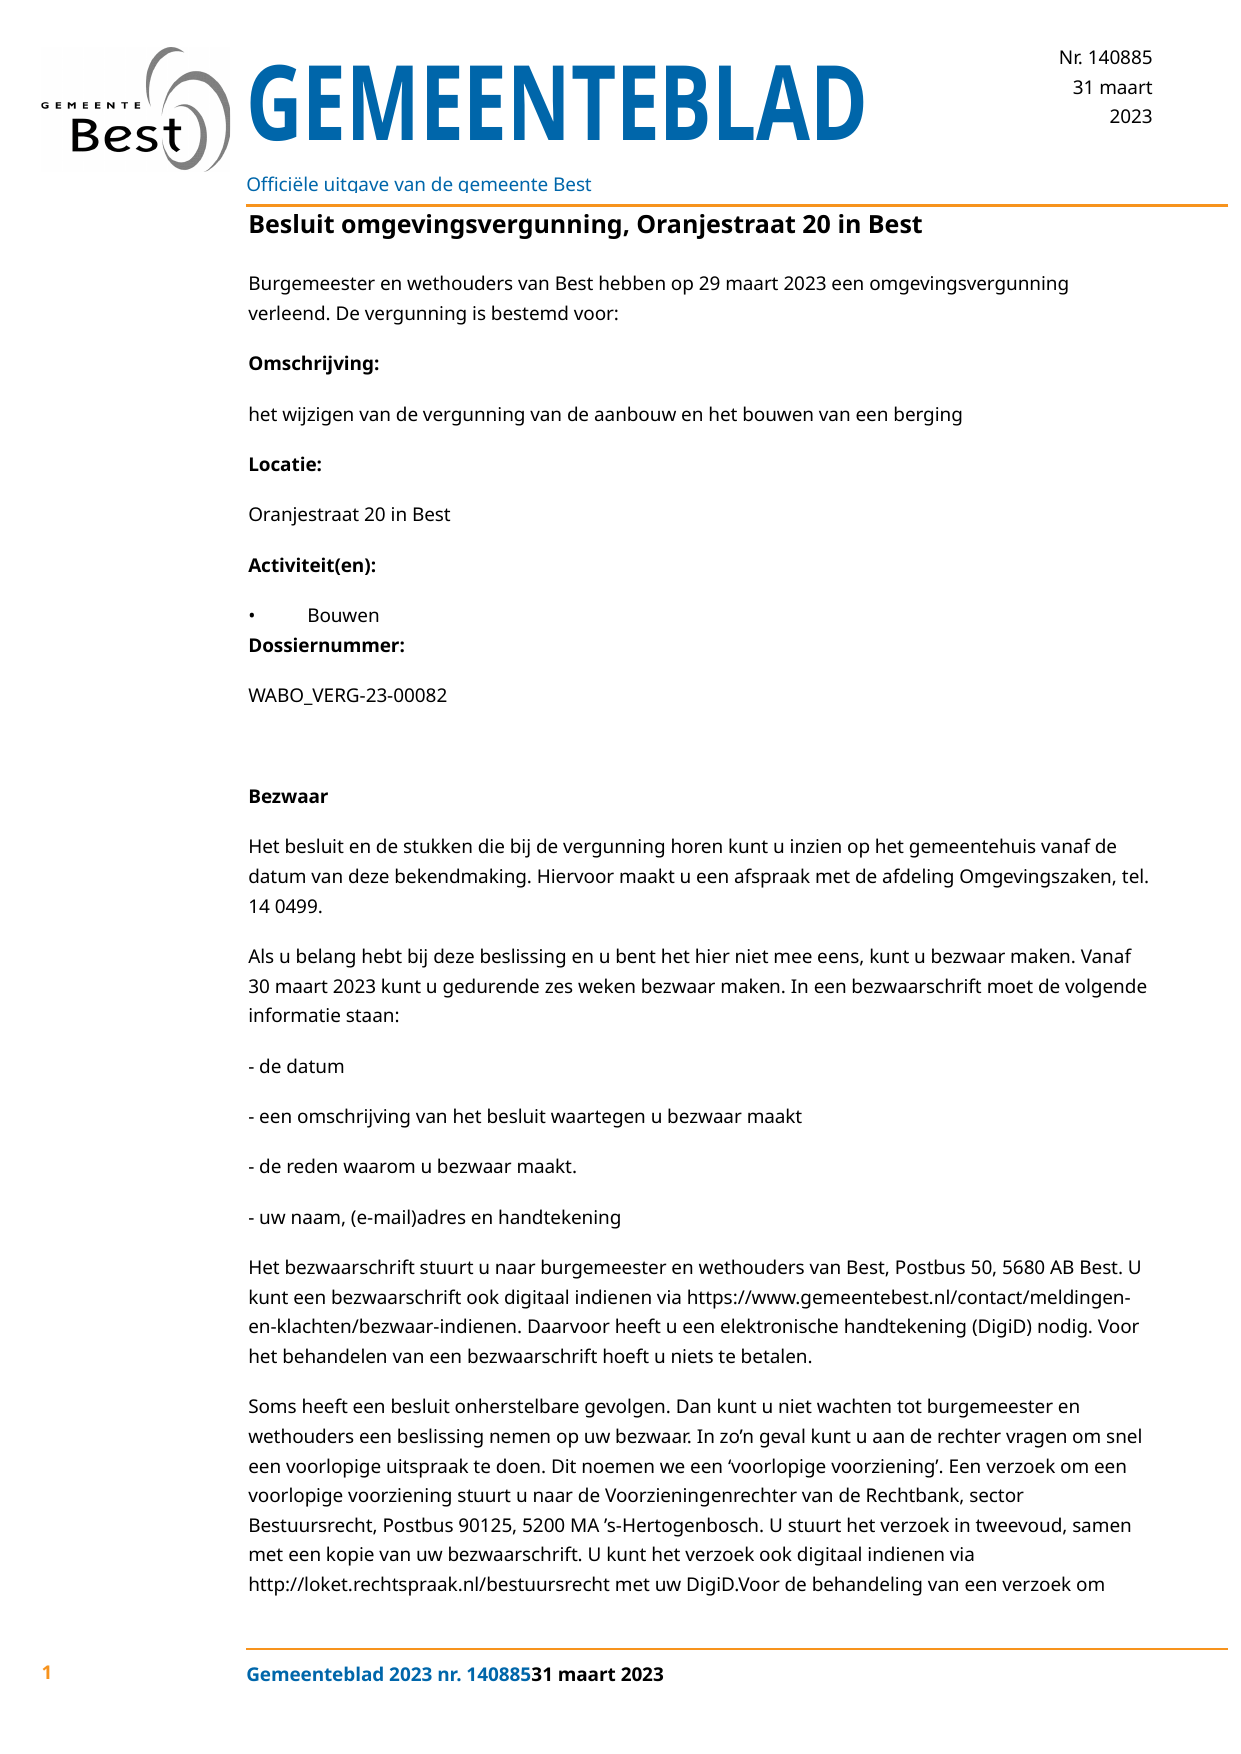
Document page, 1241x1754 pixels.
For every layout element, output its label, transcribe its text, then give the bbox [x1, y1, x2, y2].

text - uw naam, (e-mail)adres en handtekening [248, 1204, 1152, 1230]
text Het bezwaarschrift stuurt u naar burgemeester en wethouders van Best, Postbus 50, 5680 AB Best. U kunt een bezwaarschrift ook digitaal indienen via https://www.gemeentebest.nl/contact/meldingen-en-klachten/bezwaar-indienen. Daarvoor heeft u een elektronische handtekening (DigiD) nodig. Voor het behandelen van een bezwaarschrift hoeft u niets te betalen. [248, 1254, 1152, 1369]
text het wijzigen van de vergunning van de aanbouw en het bouwen van een berging [248, 401, 1152, 426]
text Bezwaar [248, 783, 1152, 809]
text Het besluit en de stukken die bij de vergunning horen kunt u inzien op het gemeentehuis vanaf de datum van deze bekendmaking. Hiervoor maakt u een afspraak met de afdeling Omgevingszaken, tel. 14 0499. [248, 834, 1152, 918]
text Dossiernummer: [248, 632, 1152, 658]
text Omschrijving: [248, 350, 1152, 376]
text Als u belang hebt bij deze beslissing en u bent het hier niet mee eens, kunt u bezwaar maken. Vanaf 30 maart 2023 kunt u gedurende zes weken bezwaar maken. In een bezwaarschrift moet de volgende informatie staan: [248, 943, 1152, 1028]
text Activiteit(en): [248, 552, 1152, 578]
text Besluit omgevingsvergunning, Oranjestraat 20 in Best [248, 207, 1152, 241]
text Oranjestraat 20 in Best [248, 502, 1152, 527]
text Soms heeft een besluit onherstelbare gevolgen. Dan kunt u niet wachten tot burgemeester en wethouders een beslissing nemen op uw bezwaar. In zo’n geval kunt u aan de rechter vragen om snel een voorlopige uitspraak te doen. Dit noemen we een ‘voorlopige voorziening’. Een verzoek om een voorlopige voorziening stuurt u naar de Voorzieningenrechter van de Rechtbank, sector Bestuursrecht, Postbus 90125, 5200 MA ’s-Hertogenbosch. U stuurt het verzoek in tweevoud, samen met een kopie van uw bezwaarschrift. U kunt het verzoek ook digitaal indienen via http://loket.rechtspraak.nl/bestuursrecht met uw DigiD.Voor de behandeling van een verzoek om [248, 1394, 1152, 1597]
text - de datum [248, 1053, 1152, 1078]
text - een omschrijving van het besluit waartegen u bezwaar maakt [248, 1103, 1152, 1129]
text Locatie: [248, 451, 1152, 477]
picture [41, 47, 231, 172]
text WABO_VERG-23-00082 [248, 682, 1152, 708]
list Bouwen [248, 602, 1152, 628]
text - de reden waarom u bezwaar maakt. [248, 1154, 1152, 1179]
text Burgemeester en wethouders van Best hebben op 29 maart 2023 een omgevingsvergunning verleend. De vergunning is bestemd voor: [248, 270, 1152, 326]
